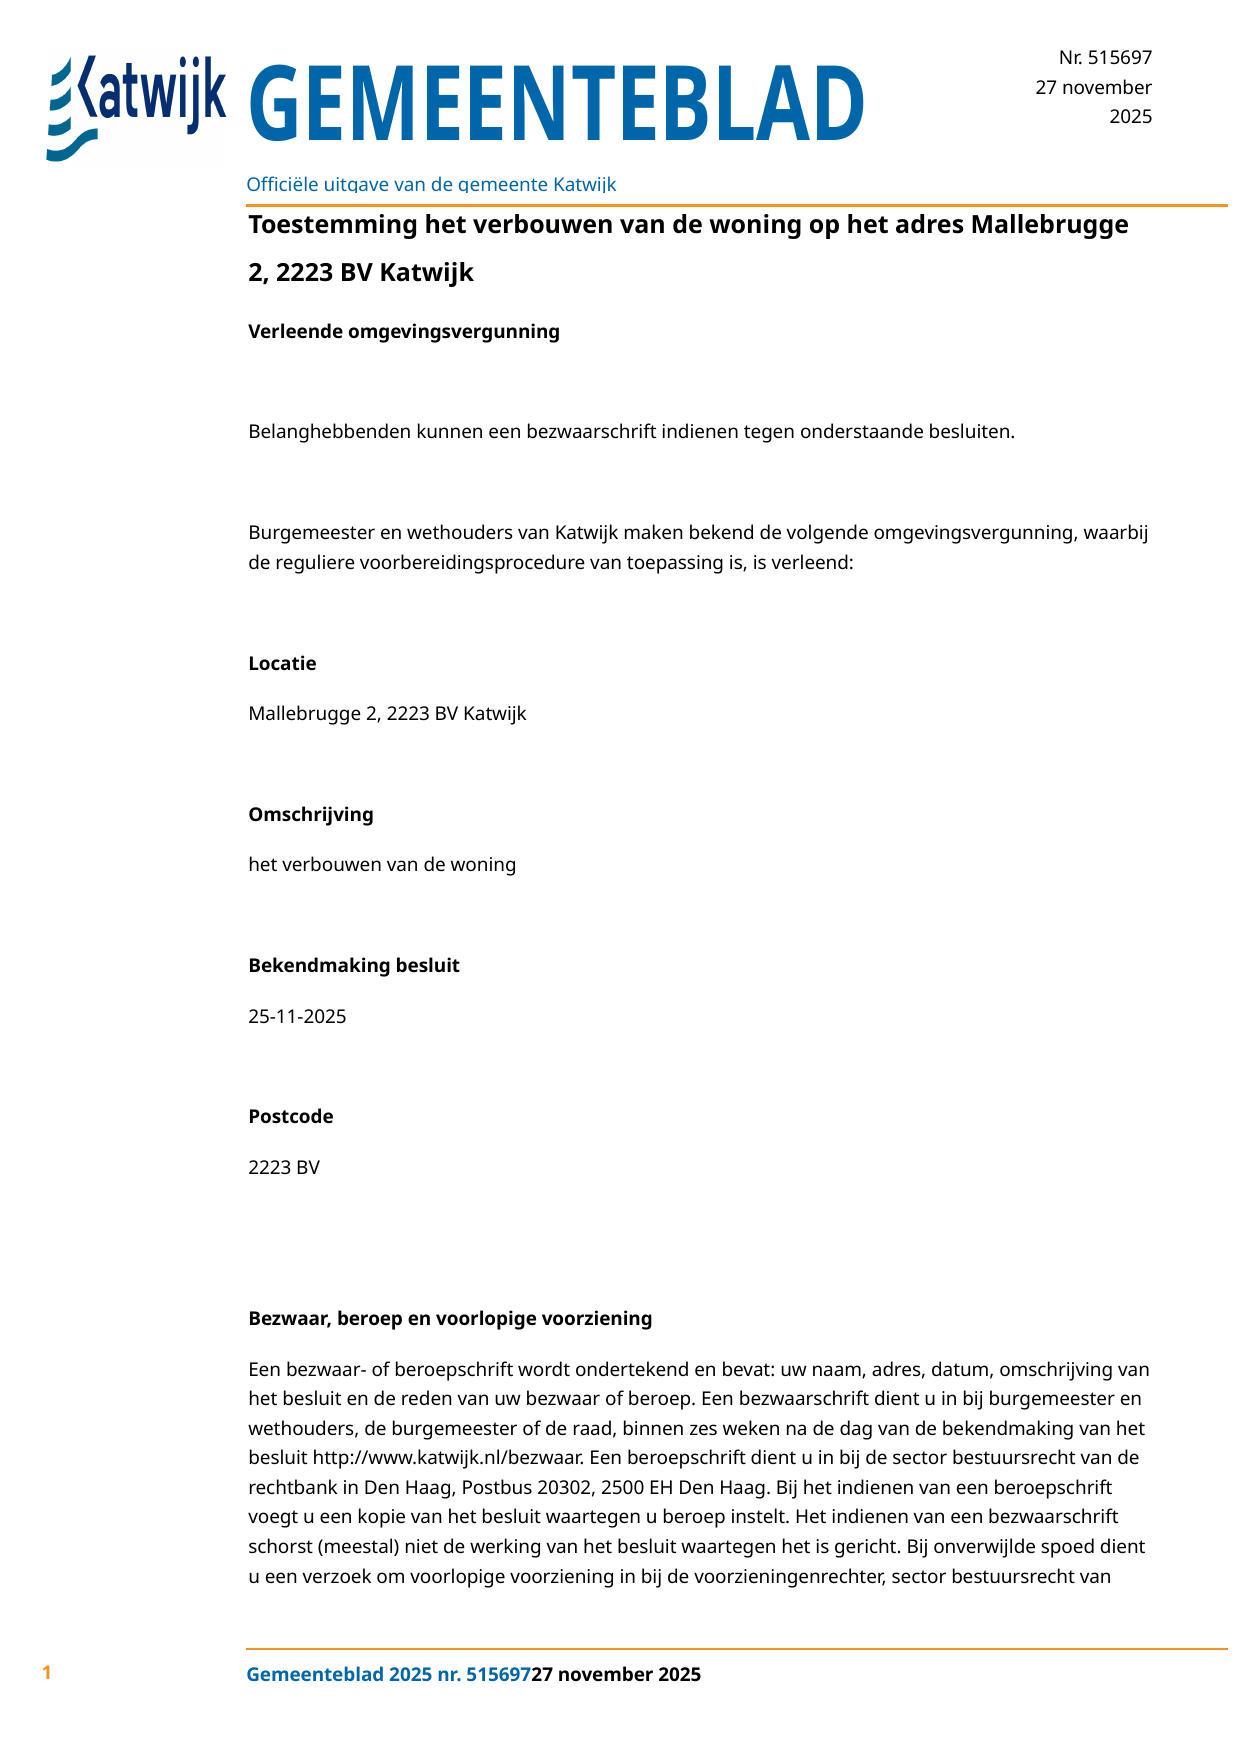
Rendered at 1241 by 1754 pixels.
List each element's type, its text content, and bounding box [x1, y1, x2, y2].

text Toestemming het verbouwen van de woning op het adres Mallebrugge 2, 2223 BV Katwijk [248, 207, 1152, 288]
text Bekendmaking besluit [248, 952, 1152, 978]
picture [41, 47, 231, 172]
text Een bezwaar- of beroepschrift wordt ondertekend en bevat: uw naam, adres, datum, omschrijving van het besluit en de reden van uw bezwaar of beroep. Een bezwaarschrift dient u in bij burgemeester en wethouders, de burgemeester of de raad, binnen zes weken na de dag van de bekendmaking van het besluit http://www.katwijk.nl/bezwaar. Een beroepschrift dient u in bij de sector bestuursrecht van de rechtbank in Den Haag, Postbus 20302, 2500 EH Den Haag. Bij het indienen van een beroepschrift voegt u een kopie van het besluit waartegen u beroep instelt. Het indienen van een bezwaarschrift schorst (meestal) niet de werking van het besluit waartegen het is gericht. Bij onverwijlde spoed dient u een verzoek om voorlopige voorziening in bij de voorzieningenrechter, sector bestuursrecht van [248, 1356, 1152, 1589]
text Burgemeester en wethouders van Katwijk maken bekend de volgende omgevingsvergunning, waarbij de reguliere voorbereidingsprocedure van toepassing is, is verleend: [248, 519, 1152, 575]
text Postcode [248, 1104, 1152, 1129]
text Verleende omgevingsvergunning [248, 318, 1152, 344]
text Belanghebbenden kunnen een bezwaarschrift indienen tegen onderstaande besluiten. [248, 419, 1152, 444]
text Omschrijving [248, 801, 1152, 827]
text 2223 BV [248, 1154, 1152, 1180]
text Locatie [248, 650, 1152, 676]
text 25-11-2025 [248, 1003, 1152, 1029]
text Mallebrugge 2, 2223 BV Katwijk [248, 700, 1152, 726]
text Bezwaar, beroep en voorlopige voorziening [248, 1305, 1152, 1331]
text het verbouwen van de woning [248, 852, 1152, 877]
